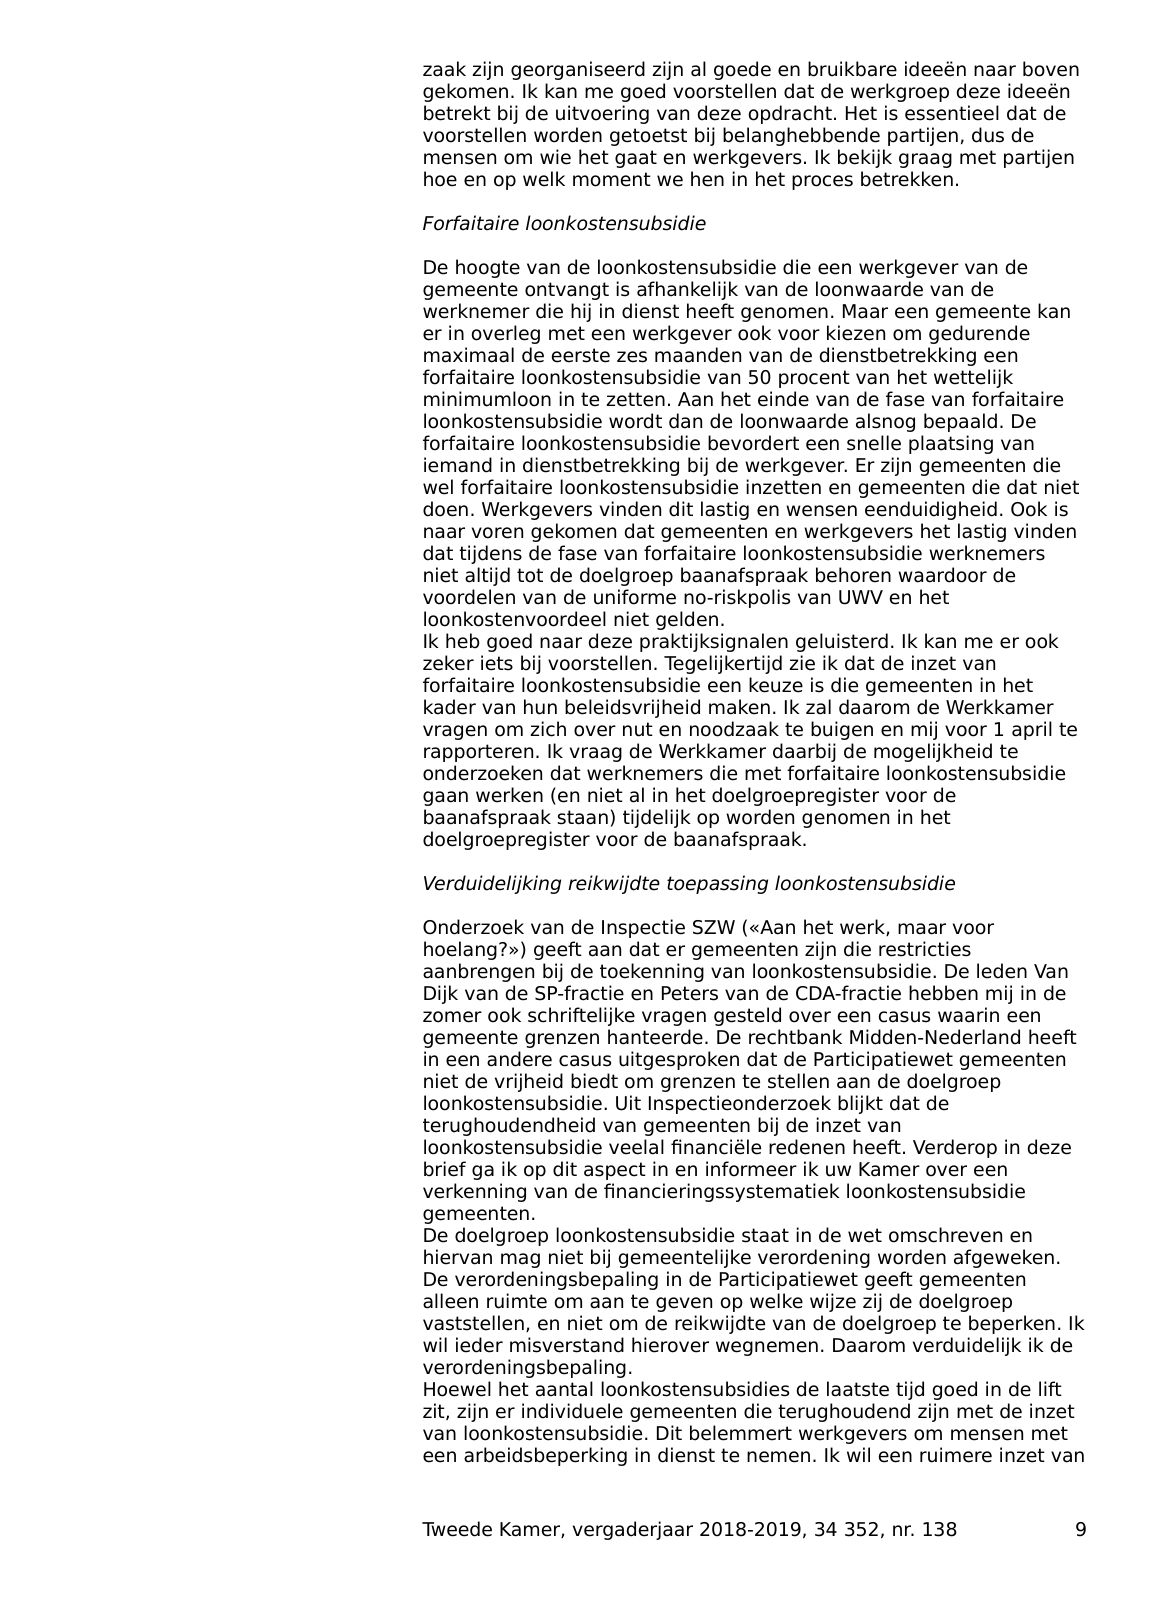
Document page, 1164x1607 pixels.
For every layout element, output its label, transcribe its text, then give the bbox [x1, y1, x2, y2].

subtitle Verduidelijking reikwijdte toepassing loonkostensubsidie [422, 873, 1087, 895]
text Ik heb goed naar deze praktijksignalen geluisterd. Ik kan me er ook zeker iets bij voorstellen. Tegelijkertijd zie ik dat de inzet van forfaitaire loonkostensubsidie een keuze is die gemeenten in het kader van hun beleidsvrijheid maken. Ik zal daarom de Werkkamer vragen om zich over nut en noodzaak te buigen en mij voor 1 april te rapporteren. Ik vraag de Werkkamer daarbij de mogelijkheid te onderzoeken dat werknemers die met forfaitaire loonkostensubsidie gaan werken (en niet al in het doelgroepregister voor de baanafspraak staan) tijdelijk op worden genomen in het doelgroepregister voor de baanafspraak. [422, 631, 1087, 851]
text zaak zijn georganiseerd zijn al goede en bruikbare ideeën naar boven gekomen. Ik kan me goed voorstellen dat de werkgroep deze ideeën betrekt bij de uitvoering van deze opdracht. Het is essentieel dat de voorstellen worden getoetst bij belanghebbende partijen, dus de mensen om wie het gaat en werkgevers. Ik bekijk graag met partijen hoe en op welk moment we hen in het proces betrekken. [422, 59, 1087, 191]
text Hoewel het aantal loonkostensubsidies de laatste tijd goed in de lift zit, zijn er individuele gemeenten die terughoudend zijn met de inzet van loonkostensubsidie. Dit belemmert werkgevers om mensen met een arbeidsbeperking in dienst te nemen. Ik wil een ruimere inzet van [422, 1379, 1087, 1467]
text De doelgroep loonkostensubsidie staat in de wet omschreven en hiervan mag niet bij gemeentelijke verordening worden afgeweken. De verordeningsbepaling in de Participatiewet geeft gemeenten alleen ruimte om aan te geven op welke wijze zij de doelgroep vaststellen, en niet om de reikwijdte van de doelgroep te beperken. Ik wil ieder misverstand hierover wegnemen. Daarom verduidelijk ik de verordeningsbepaling. [422, 1225, 1087, 1379]
subtitle Forfaitaire loonkostensubsidie [422, 213, 1087, 235]
text De hoogte van de loonkostensubsidie die een werkgever van de gemeente ontvangt is afhankelijk van de loonwaarde van de werknemer die hij in dienst heeft genomen. Maar een gemeente kan er in overleg met een werkgever ook voor kiezen om gedurende maximaal de eerste zes maanden van de dienstbetrekking een forfaitaire loonkostensubsidie van 50 procent van het wettelijk minimumloon in te zetten. Aan het einde van de fase van forfaitaire loonkostensubsidie wordt dan de loonwaarde alsnog bepaald. De forfaitaire loonkostensubsidie bevordert een snelle plaatsing van iemand in dienstbetrekking bij de werkgever. Er zijn gemeenten die wel forfaitaire loonkostensubsidie inzetten en gemeenten die dat niet doen. Werkgevers vinden dit lastig en wensen eenduidigheid. Ook is naar voren gekomen dat gemeenten en werkgevers het lastig vinden dat tijdens de fase van forfaitaire loonkostensubsidie werknemers niet altijd tot de doelgroep baanafspraak behoren waardoor de voordelen van de uniforme no-riskpolis van UWV en het loonkostenvoordeel niet gelden. [422, 257, 1087, 631]
text Onderzoek van de Inspectie SZW («Aan het werk, maar voor hoelang?») geeft aan dat er gemeenten zijn die restricties aanbrengen bij de toekenning van loonkostensubsidie. De leden Van Dijk van de SP-fractie en Peters van de CDA-fractie hebben mij in de zomer ook schriftelijke vragen gesteld over een casus waarin een gemeente grenzen hanteerde. De rechtbank Midden-Nederland heeft in een andere casus uitgesproken dat de Participatiewet gemeenten niet de vrijheid biedt om grenzen te stellen aan de doelgroep loonkostensubsidie. Uit Inspectieonderzoek blijkt dat de terughoudendheid van gemeenten bij de inzet van loonkostensubsidie veelal financiële redenen heeft. Verderop in deze brief ga ik op dit aspect in en informeer ik uw Kamer over een verkenning van de financieringssystematiek loonkostensubsidie gemeenten. [422, 917, 1087, 1225]
